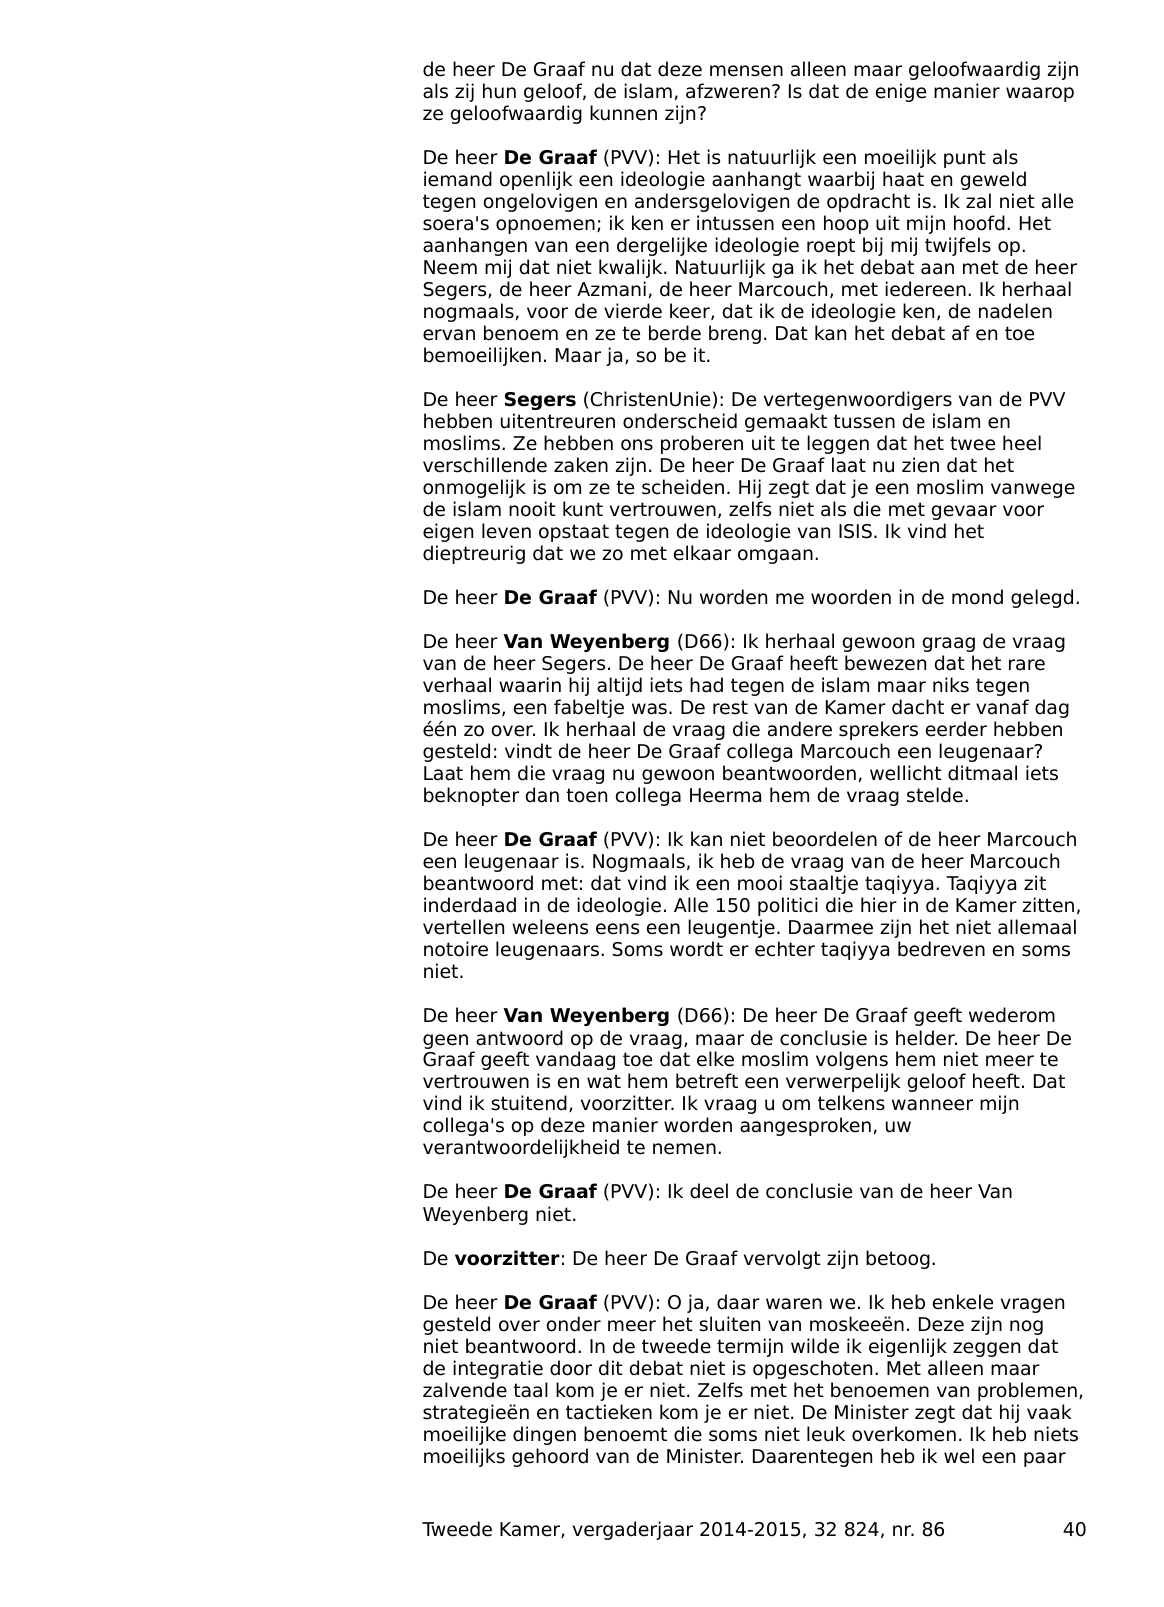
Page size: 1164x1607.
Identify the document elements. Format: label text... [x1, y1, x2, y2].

text de heer De Graaf nu dat deze mensen alleen maar geloofwaardig zijn als zij hun geloof, de islam, afzweren? Is dat de enige manier waarop ze geloofwaardig kunnen zijn? [422, 59, 1087, 125]
text De heer De Graaf (PVV): Nu worden me woorden in de mond gelegd. [422, 587, 1087, 609]
text De heer De Graaf (PVV): O ja, daar waren we. Ik heb enkele vragen gesteld over onder meer het sluiten van moskeeën. Deze zijn nog niet beantwoord. In de tweede termijn wilde ik eigenlijk zeggen dat de integratie door dit debat niet is opgeschoten. Met alleen maar zalvende taal kom je er niet. Zelfs met het benoemen van problemen, strategieën en tactieken kom je er niet. De Minister zegt dat hij vaak moeilijke dingen benoemt die soms niet leuk overkomen. Ik heb niets moeilijks gehoord van de Minister. Daarentegen heb ik wel een paar [422, 1292, 1087, 1468]
text De heer De Graaf (PVV): Ik deel de conclusie van de heer Van Weyenberg niet. [422, 1181, 1087, 1225]
text De voorzitter: De heer De Graaf vervolgt zijn betoog. [422, 1248, 1087, 1269]
text De heer De Graaf (PVV): Het is natuurlijk een moeilijk punt als iemand openlijk een ideologie aanhangt waarbij haat en geweld tegen ongelovigen en andersgelovigen de opdracht is. Ik zal niet alle soera's opnoemen; ik ken er intussen een hoop uit mijn hoofd. Het aanhangen van een dergelijke ideologie roept bij mij twijfels op. Neem mij dat niet kwalijk. Natuurlijk ga ik het debat aan met de heer Segers, de heer Azmani, de heer Marcouch, met iedereen. Ik herhaal nogmaals, voor de vierde keer, dat ik de ideologie ken, de nadelen ervan benoem en ze te berde breng. Dat kan het debat af en toe bemoeilijken. Maar ja, so be it. [422, 147, 1087, 367]
text De heer De Graaf (PVV): Ik kan niet beoordelen of de heer Marcouch een leugenaar is. Nogmaals, ik heb de vraag van de heer Marcouch beantwoord met: dat vind ik een mooi staaltje taqiyya. Taqiyya zit inderdaad in de ideologie. Alle 150 politici die hier in de Kamer zitten, vertellen weleens eens een leugentje. Daarmee zijn het niet allemaal notoire leugenaars. Soms wordt er echter taqiyya bedreven en soms niet. [422, 829, 1087, 983]
text De heer Van Weyenberg (D66): Ik herhaal gewoon graag de vraag van de heer Segers. De heer De Graaf heeft bewezen dat het rare verhaal waarin hij altijd iets had tegen de islam maar niks tegen moslims, een fabeltje was. De rest van de Kamer dacht er vanaf dag één zo over. Ik herhaal de vraag die andere sprekers eerder hebben gesteld: vindt de heer De Graaf collega Marcouch een leugenaar? Laat hem die vraag nu gewoon beantwoorden, wellicht ditmaal iets beknopter dan toen collega Heerma hem de vraag stelde. [422, 631, 1087, 807]
text De heer Segers (ChristenUnie): De vertegenwoordigers van de PVV hebben uitentreuren onderscheid gemaakt tussen de islam en moslims. Ze hebben ons proberen uit te leggen dat het twee heel verschillende zaken zijn. De heer De Graaf laat nu zien dat het onmogelijk is om ze te scheiden. Hij zegt dat je een moslim vanwege de islam nooit kunt vertrouwen, zelfs niet als die met gevaar voor eigen leven opstaat tegen de ideologie van ISIS. Ik vind het dieptreurig dat we zo met elkaar omgaan. [422, 389, 1087, 565]
text De heer Van Weyenberg (D66): De heer De Graaf geeft wederom geen antwoord op de vraag, maar de conclusie is helder. De heer De Graaf geeft vandaag toe dat elke moslim volgens hem niet meer te vertrouwen is en wat hem betreft een verwerpelijk geloof heeft. Dat vind ik stuitend, voorzitter. Ik vraag u om telkens wanneer mijn collega's op deze manier worden aangesproken, uw verantwoordelijkheid te nemen. [422, 1005, 1087, 1159]
